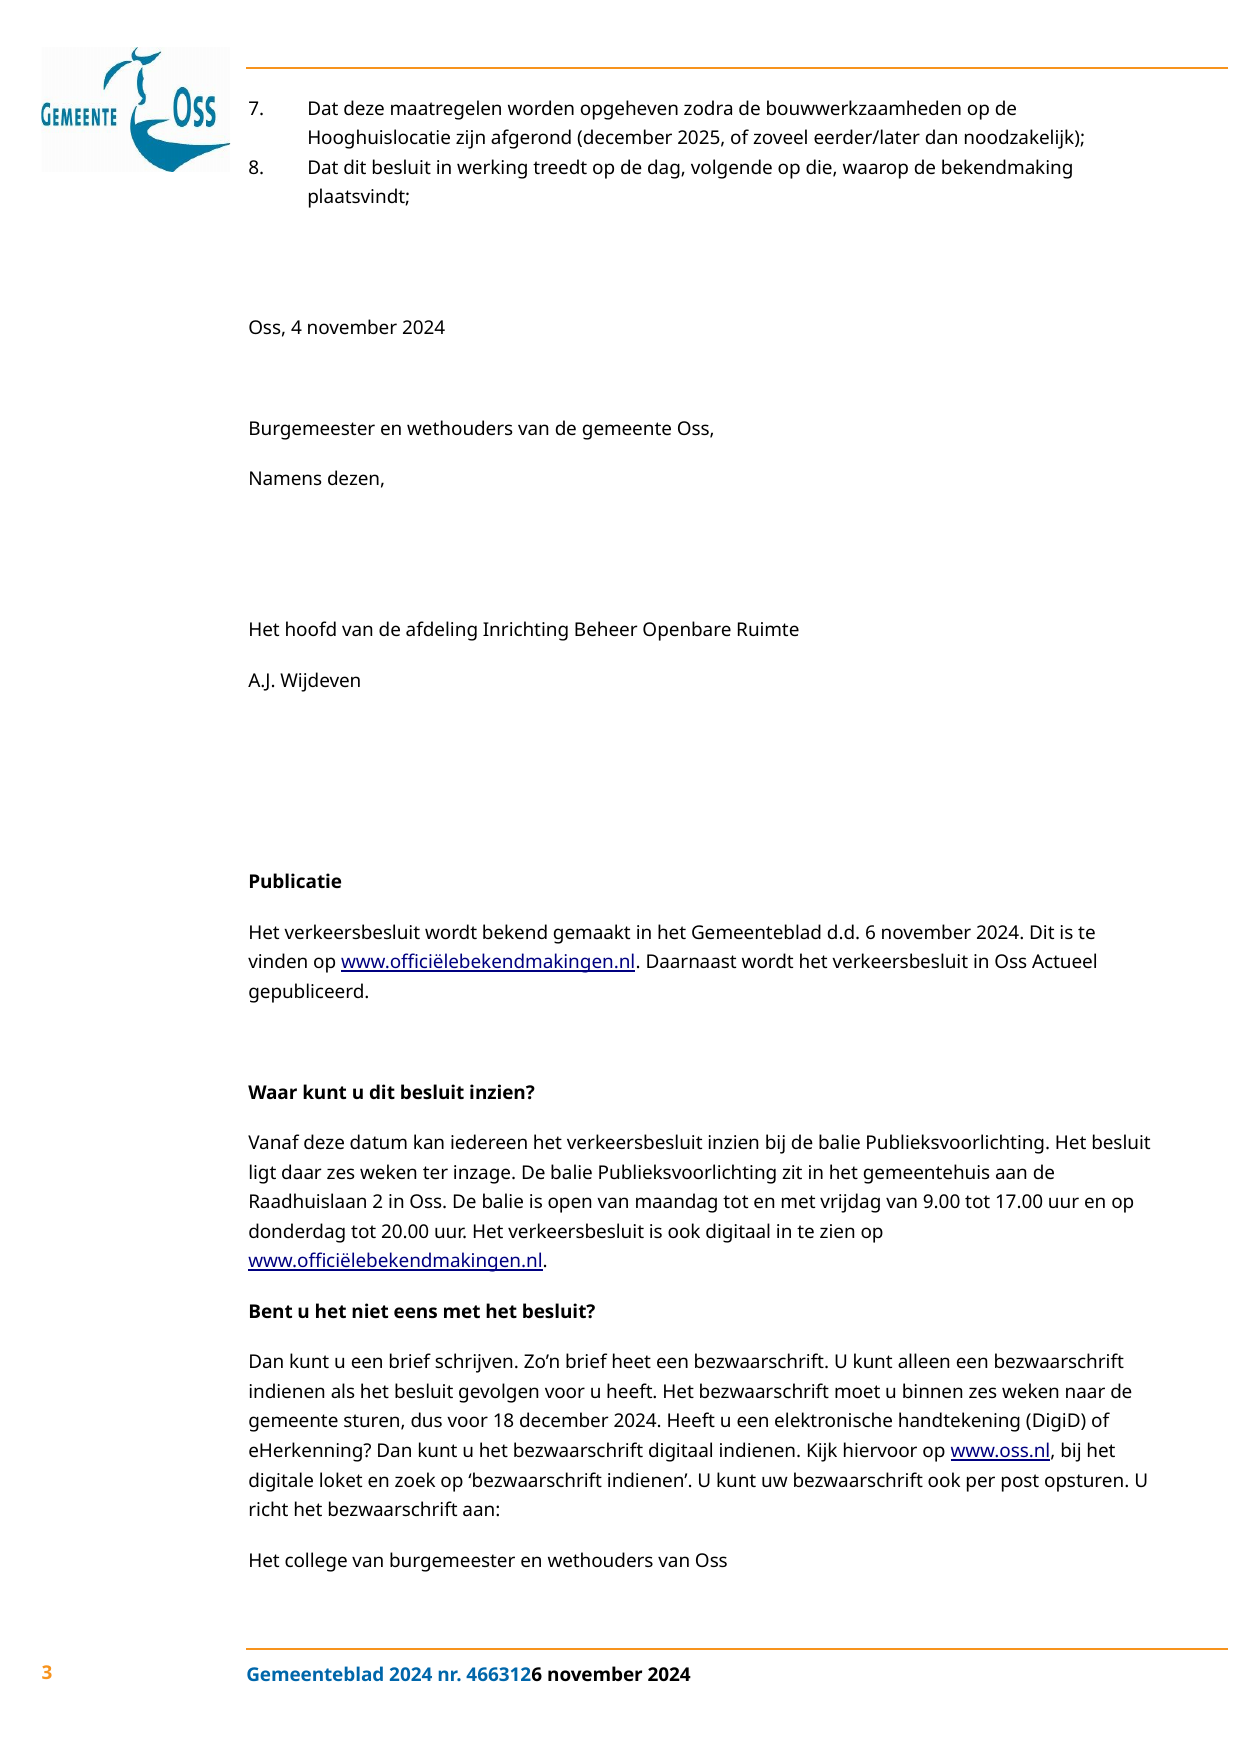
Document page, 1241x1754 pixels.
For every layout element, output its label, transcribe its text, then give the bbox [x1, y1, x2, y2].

text Het verkeersbesluit wordt bekend gemaakt in het Gemeenteblad d.d. 6 november 2024. Dit is te vinden op www.officiëlebekendmakingen.nl. Daarnaast wordt het verkeersbesluit in Oss Actueel gepubliceerd. [248, 919, 1152, 1004]
text Vanaf deze datum kan iedereen het verkeersbesluit inzien bij de balie Publieksvoorlichting. Het besluit ligt daar zes weken ter inzage. De balie Publieksvoorlichting zit in het gemeentehuis aan de Raadhuislaan 2 in Oss. De balie is open van maandag tot en met vrijdag van 9.00 tot 17.00 uur en op donderdag tot 20.00 uur. Het verkeersbesluit is ook digitaal in te zien op www.officiëlebekendmakingen.nl. [248, 1129, 1152, 1273]
text Burgemeester en wethouders van de gemeente Oss, [248, 415, 1152, 441]
text Het college van burgemeester en wethouders van Oss [248, 1547, 1152, 1573]
text Bent u het niet eens met het besluit? [248, 1298, 1152, 1324]
list Dat dit besluit in werking treedt op de dag, volgende op die, waarop de bekendmaking plaatsvindt; [248, 154, 1152, 209]
text A.J. Wijdeven [248, 667, 1152, 693]
text Oss, 4 november 2024 [248, 314, 1152, 340]
text Het hoofd van de afdeling Inrichting Beheer Openbare Ruimte [248, 616, 1152, 642]
text Dan kunt u een brief schrijven. Zo’n brief heet een bezwaarschrift. U kunt alleen een bezwaarschrift indienen als het besluit gevolgen voor u heeft. Het bezwaarschrift moet u binnen zes weken naar de gemeente sturen, dus voor 18 december 2024. Heeft u een elektronische handtekening (DigiD) of eHerkenning? Dan kunt u het bezwaarschrift digitaal indienen. Kijk hiervoor op www.oss.nl, bij het digitale loket en zoek op ‘bezwaarschrift indienen’. U kunt uw bezwaarschrift ook per post opsturen. U richt het bezwaarschrift aan: [248, 1348, 1152, 1522]
text Waar kunt u dit besluit inzien? [248, 1079, 1152, 1105]
list Dat deze maatregelen worden opgeheven zodra de bouwwerkzaamheden op de Hooghuislocatie zijn afgerond (december 2025, of zoveel eerder/later dan noodzakelijk); [248, 95, 1152, 150]
text Publicatie [248, 868, 1152, 894]
text Namens dezen, [248, 465, 1152, 491]
picture [41, 47, 231, 172]
